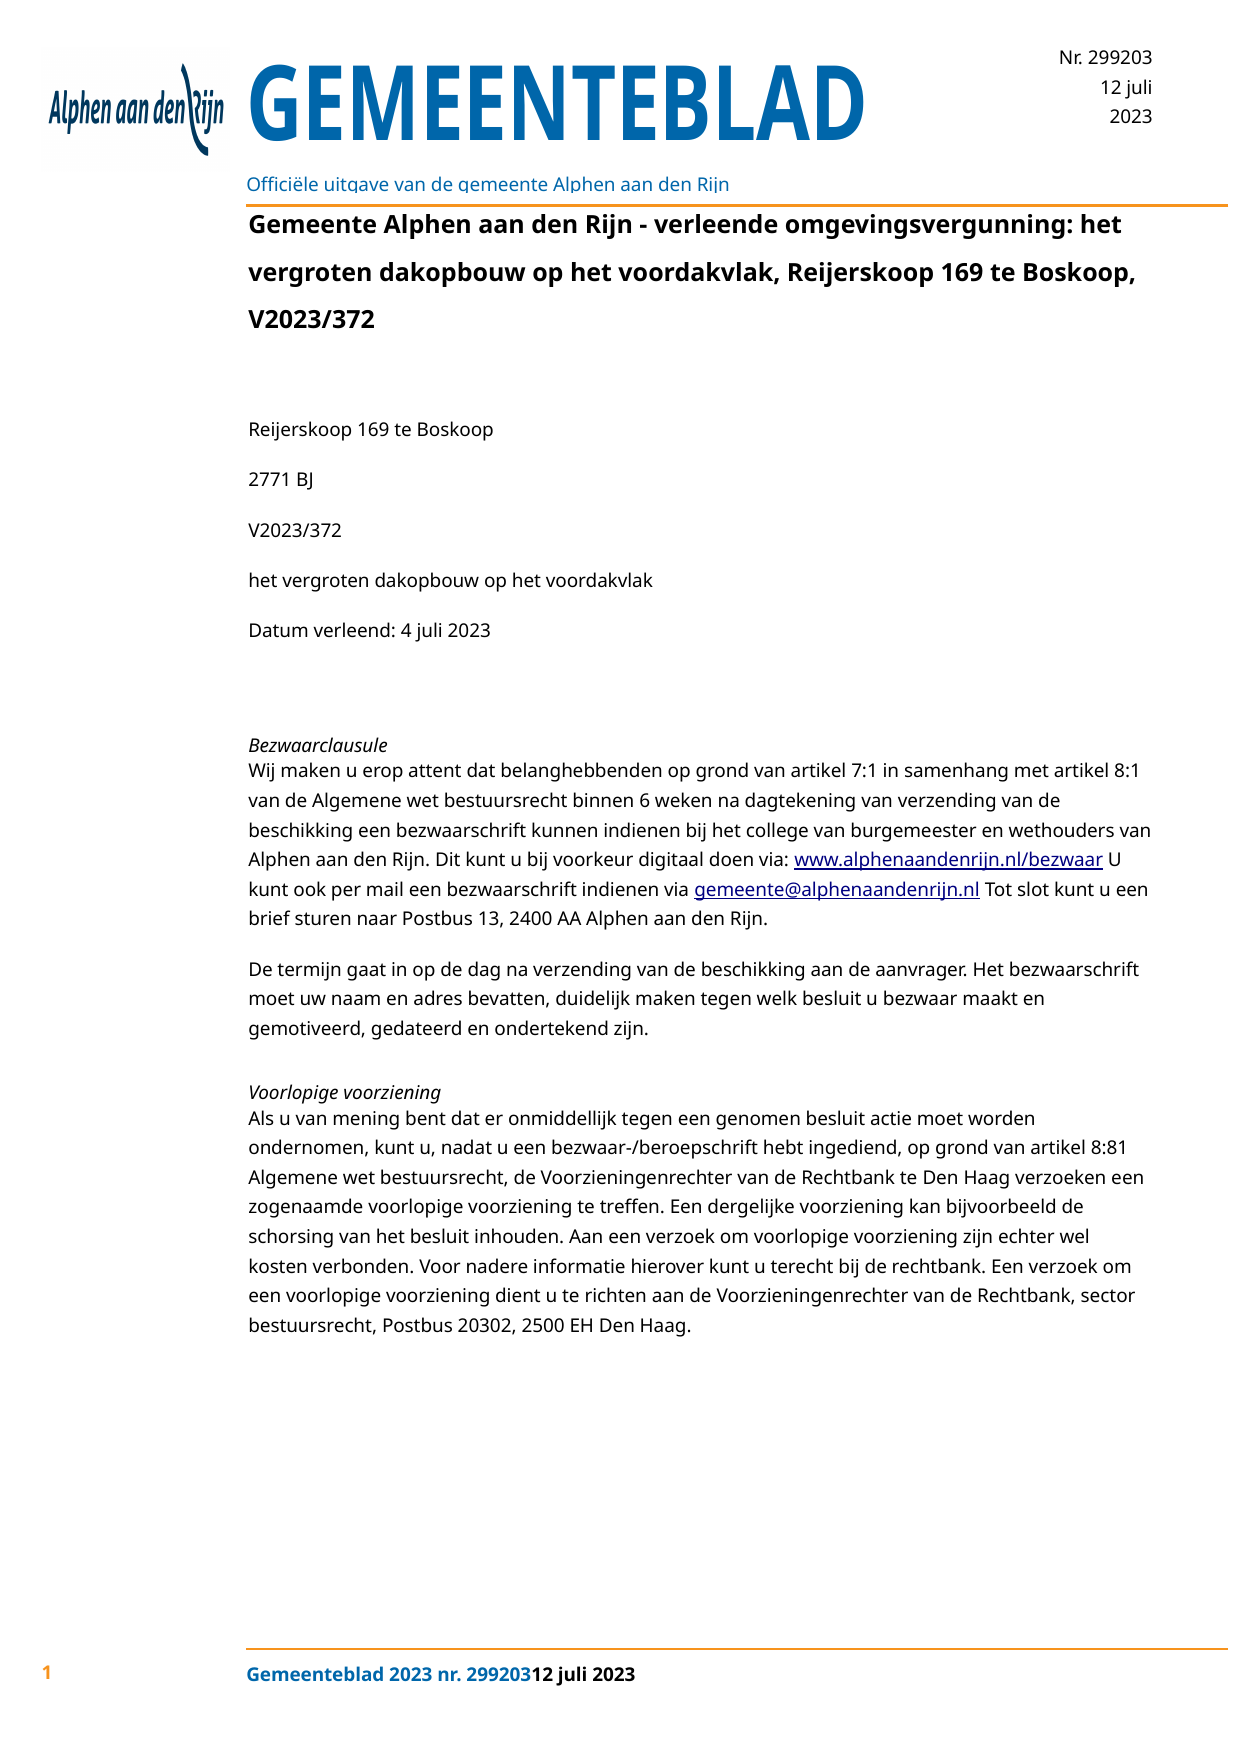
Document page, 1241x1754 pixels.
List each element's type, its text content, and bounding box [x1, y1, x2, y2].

text 2771 BJ [248, 466, 1152, 492]
text Wij maken u erop attent dat belanghebbenden op grond van artikel 7:1 in samenhang met artikel 8:1 van de Algemene wet bestuursrecht binnen 6 weken na dagtekening van verzending van de beschikking een bezwaarschrift kunnen indienen bij het college van burgemeester en wethouders van Alphen aan den Rijn. Dit kunt u bij voorkeur digitaal doen via: www.alphenaandenrijn.nl/bezwaar U kunt ook per mail een bezwaarschrift indienen via gemeente@alphenaandenrijn.nl Tot slot kunt u een brief sturen naar Postbus 13, 2400 AA Alphen aan den Rijn. [248, 758, 1152, 931]
text Voorlopige voorziening [248, 1079, 1152, 1105]
text Als u van mening bent dat er onmiddellijk tegen een genomen besluit actie moet worden ondernomen, kunt u, nadat u een bezwaar-/beroepschrift hebt ingediend, op grond van artikel 8:81 Algemene wet bestuursrecht, de Voorzieningenrechter van de Rechtbank te Den Haag verzoeken een zogenaamde voorlopige voorziening te treffen. Een dergelijke voorziening kan bijvoorbeeld de schorsing van het besluit inhouden. Aan een verzoek om voorlopige voorziening zijn echter wel kosten verbonden. Voor nadere informatie hierover kunt u terecht bij de rechtbank. Een verzoek om een voorlopige voorziening dient u te richten aan de Voorzieningenrechter van de Rechtbank, sector bestuursrecht, Postbus 20302, 2500 EH Den Haag. [248, 1105, 1152, 1338]
text Bezwaarclausule [248, 732, 1152, 758]
text Gemeente Alphen aan den Rijn - verleende omgevingsvergunning: het vergroten dakopbouw op het voordakvlak, Reijerskoop 169 te Boskoop, V2023/372 [248, 207, 1152, 336]
text V2023/372 [248, 517, 1152, 542]
text Datum verleend: 4 juli 2023 [248, 618, 1152, 643]
text De termijn gaat in op de dag na verzending van de beschikking aan de aanvrager. Het bezwaarschrift moet uw naam en adres bevatten, duidelijk maken tegen welk besluit u bezwaar maakt en gemotiveerd, gedateerd en ondertekend zijn. [248, 956, 1152, 1041]
text Reijerskoop 169 te Boskoop [248, 416, 1152, 442]
picture [41, 47, 231, 172]
text het vergroten dakopbouw op het voordakvlak [248, 567, 1152, 593]
